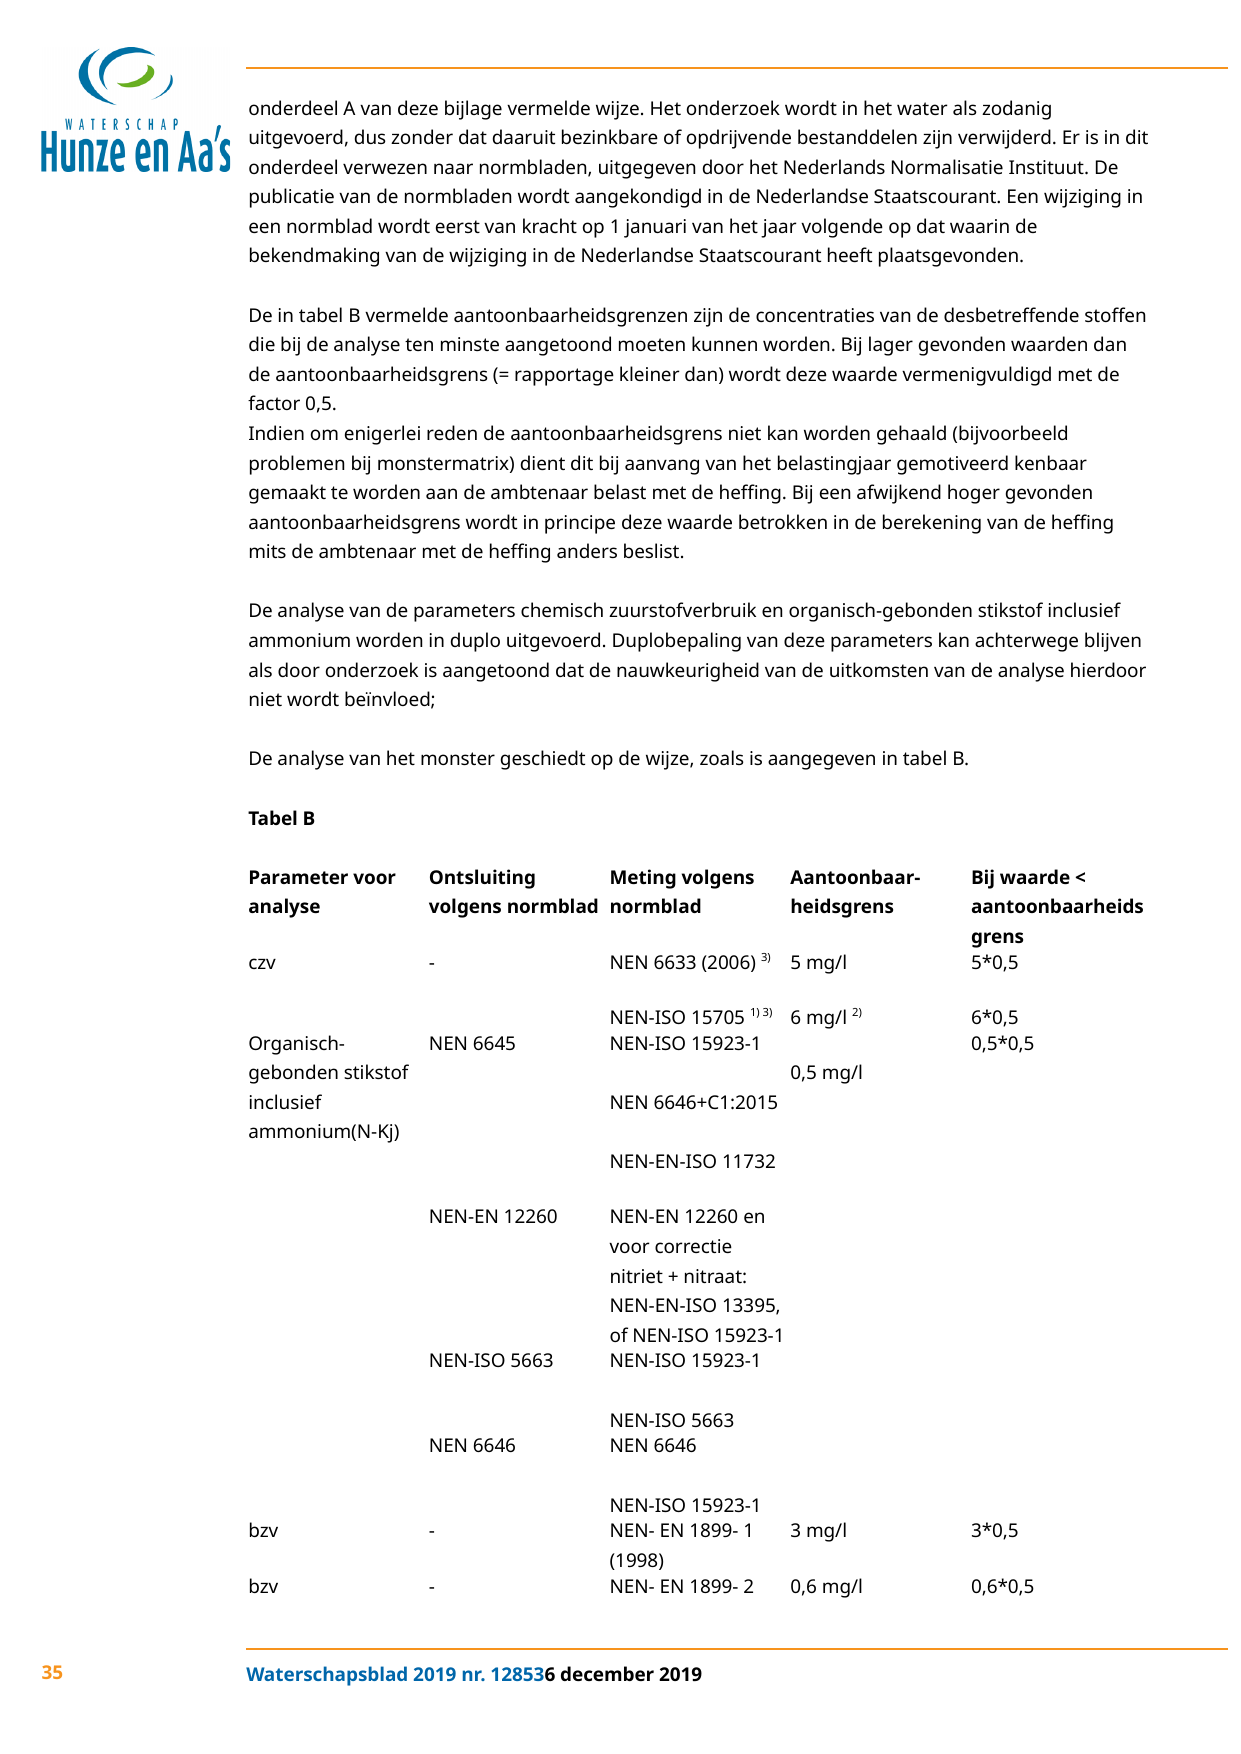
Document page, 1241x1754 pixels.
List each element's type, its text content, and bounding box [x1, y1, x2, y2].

text onderdeel A van deze bijlage vermelde wijze. Het onderzoek wordt in het water als zodanig uitgevoerd, dus zonder dat daaruit bezinkbare of opdrijvende bestanddelen zijn verwijderd. Er is in dit onderdeel verwezen naar normbladen, uitgegeven door het Nederlands Normalisatie Instituut. De publicatie van de normbladen wordt aangekondigd in de Nederlandse Staatscourant. Een wijziging in een normblad wordt eerst van kracht op 1 januari van het jaar volgende op dat waarin de bekendmaking van de wijziging in de Nederlandse Staatscourant heeft plaatsgevonden. [248, 95, 1152, 268]
text De analyse van de parameters chemisch zuurstofverbruik en organisch-gebonden stikstof inclusief ammonium worden in duplo uitgevoerd. Duplobepaling van deze parameters kan achterwege blijven als door onderzoek is aangetoond dat de nauwkeurigheid van de uitkomsten van de analyse hierdoor niet wordt beïnvloed; [248, 598, 1152, 712]
table_cell - [429, 1573, 609, 1598]
table_cell 5*0,5 [971, 949, 1152, 1004]
picture [183, 163, 191, 172]
table_cell NEN-EN 12260 en voor correctie nitriet + nitraat: NEN-EN-ISO 13395, of NEN-ISO 15923-1 [609, 1204, 790, 1348]
picture [47, 154, 51, 172]
table_cell 6 mg/l 2) [790, 1004, 971, 1030]
table_cell NEN-EN 12260 [429, 1204, 609, 1348]
table_header Bij waarde < aantoonbaarheidsgrens [971, 864, 1152, 949]
picture [41, 47, 231, 172]
table_cell 3*0,5 [971, 1518, 1152, 1573]
table_cell bzv [248, 1573, 429, 1598]
table_cell 0,5*0,5 [971, 1030, 1152, 1517]
table_cell NEN-ISO 15923-1 NEN-ISO 5663 [609, 1348, 790, 1433]
table_cell NEN 6633 (2006) 3) [609, 949, 790, 1004]
table_cell NEN-ISO 15705 1) 3) [609, 1004, 790, 1030]
table_cell 3 mg/l [790, 1518, 971, 1573]
table_cell NEN 6645 [429, 1030, 609, 1204]
table_cell NEN 6646 NEN-ISO 15923-1 [609, 1433, 790, 1517]
table_cell czv [248, 949, 429, 1030]
text Tabel B [248, 805, 1152, 831]
table_cell NEN- EN 1899- 1 (1998) [609, 1518, 790, 1573]
table_cell Organisch- gebonden stikstof inclusief ammonium(N-Kj) [248, 1030, 429, 1517]
picture [226, 145, 231, 156]
table_cell bzv [248, 1518, 429, 1573]
text De in tabel B vermelde aantoonbaarheidsgrenzen zijn de concentraties van de desbetreffende stoffen die bij de analyse ten minste aangetoond moeten kunnen worden. Bij lager gevonden waarden dan de aantoonbaarheidsgrens (= rapportage kleiner dan) wordt deze waarde vermenigvuldigd met de factor 0,5. [248, 302, 1152, 416]
text De analyse van het monster geschiedt op de wijze, zoals is aangegeven in tabel B. [248, 746, 1152, 771]
table_cell NEN-ISO 5663 [429, 1348, 609, 1433]
table_header Ontsluiting volgens normblad [429, 864, 609, 949]
table_cell 6*0,5 [971, 1004, 1152, 1030]
table_cell - [429, 1518, 609, 1573]
table_cell - [429, 949, 609, 1030]
table_header Meting volgens normblad [609, 864, 790, 949]
table_header Parameter voor analyse [248, 864, 429, 949]
table_cell 5 mg/l [790, 949, 971, 1004]
table_cell NEN- EN 1899- 2 [609, 1573, 790, 1598]
table_cell 0,5 mg/l [790, 1030, 971, 1517]
text Indien om enigerlei reden de aantoonbaarheidsgrens niet kan worden gehaald (bijvoorbeeld problemen bij monstermatrix) dient dit bij aanvang van het belastingjaar gemotiveerd kenbaar gemaakt te worden aan de ambtenaar belast met de heffing. Bij een afwijkend hoger gevonden aantoonbaarheidsgrens wordt in principe deze waarde betrokken in de berekening van de heffing mits de ambtenaar met de heffing anders beslist. [248, 420, 1152, 564]
table_header Aantoonbaar- heidsgrens [790, 864, 971, 949]
table_cell NEN 6646 [429, 1433, 609, 1517]
table_cell 0,6 mg/l [790, 1573, 971, 1598]
table_cell 0,6*0,5 [971, 1573, 1152, 1598]
table_cell NEN-ISO 15923-1 NEN 6646+C1:2015 NEN-EN-ISO 11732 [609, 1030, 790, 1204]
